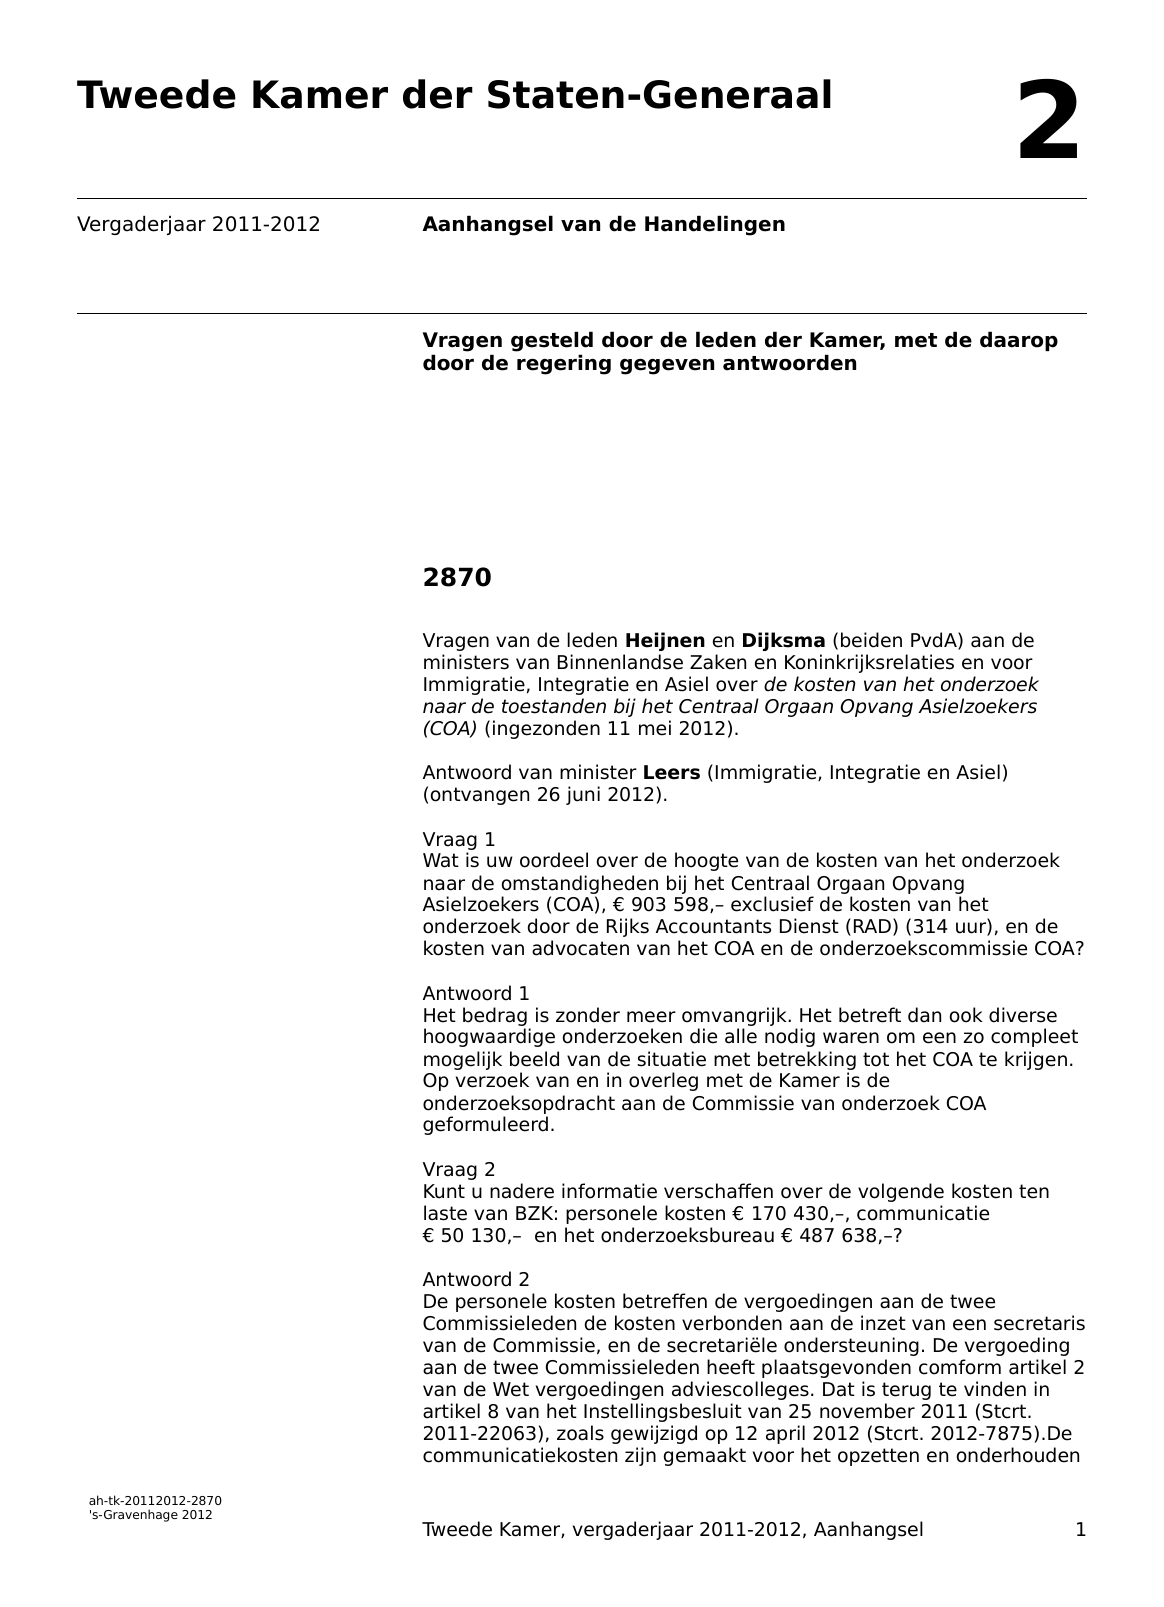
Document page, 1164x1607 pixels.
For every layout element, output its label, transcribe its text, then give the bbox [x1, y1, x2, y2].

text De personele kosten betreffen de vergoedingen aan de twee Commissieleden de kosten verbonden aan de inzet van een secretaris van de Commissie, en de secretariële ondersteuning. De vergoeding aan de twee Commissieleden heeft plaatsgevonden comform artikel 2 van de Wet vergoedingen adviescolleges. Dat is terug te vinden in artikel 8 van het Instellingsbesluit van 25 november 2011 (Stcrt. 2011-22063), zoals gewijzigd op 12 april 2012 (Stcrt. 2012-7875).De communicatiekosten zijn gemaakt voor het opzetten en onderhouden [422, 1291, 1087, 1466]
text 's-Gravenhage 2012 [88, 1508, 323, 1522]
table_cell Vragen gesteld door de leden der Kamer, met de daarop door de regering gegeven antwoorden [422, 314, 1087, 375]
text Het bedrag is zonder meer omvangrijk. Het betreft dan ook diverse hoogwaardige onderzoeken die alle nodig waren om een zo compleet mogelijk beeld van de situatie met betrekking tot het COA te krijgen. Op verzoek van en in overleg met de Kamer is de onderzoeksopdracht aan de Commissie van onderzoek COA geformuleerd. [422, 1004, 1087, 1136]
text Vraag 2 [422, 1158, 1087, 1181]
text 2870 [422, 563, 1087, 592]
text Vragen van de leden Heijnen en Dijksma (beiden PvdA) aan de ministers van Binnenlandse Zaken en Koninkrijksrelaties en voor Immigratie, Integratie en Asiel over de kosten van het onderzoek naar de toestanden bij het Centraal Orgaan Opvang Asielzoekers (COA) (ingezonden 11 mei 2012). [422, 630, 1087, 740]
text Kunt u nadere informatie verschaffen over de volgende kosten ten laste van BZK: personele kosten € 170 430,–, communicatie € 50 130,– en het onderzoeksbureau € 487 638,–? [422, 1181, 1087, 1246]
table_cell [77, 314, 422, 375]
text Antwoord 1 [422, 982, 1087, 1004]
text ah-tk-20112012-2870 [88, 1494, 323, 1508]
text Wat is uw oordeel over de hoogte van de kosten van het onderzoek naar de omstandigheden bij het Centraal Orgaan Opvang Asielzoekers (COA), € 903 598,– exclusief de kosten van het onderzoek door de Rijks Accountants Dienst (RAD) (314 uur), en de kosten van advocaten van het COA en de onderzoekscommissie COA? [422, 850, 1087, 960]
text Antwoord van minister Leers (Immigratie, Integratie en Asiel) (ontvangen 26 juni 2012). [422, 762, 1087, 806]
text Vraag 1 [422, 828, 1087, 850]
text Antwoord 2 [422, 1269, 1087, 1291]
table_header 2 [886, 59, 1087, 198]
table_header Tweede Kamer der Staten-Generaal [77, 59, 886, 198]
table_cell Aanhangsel van de Handelingen [422, 199, 1087, 313]
table_cell Vergaderjaar 2011-2012 [77, 199, 422, 313]
